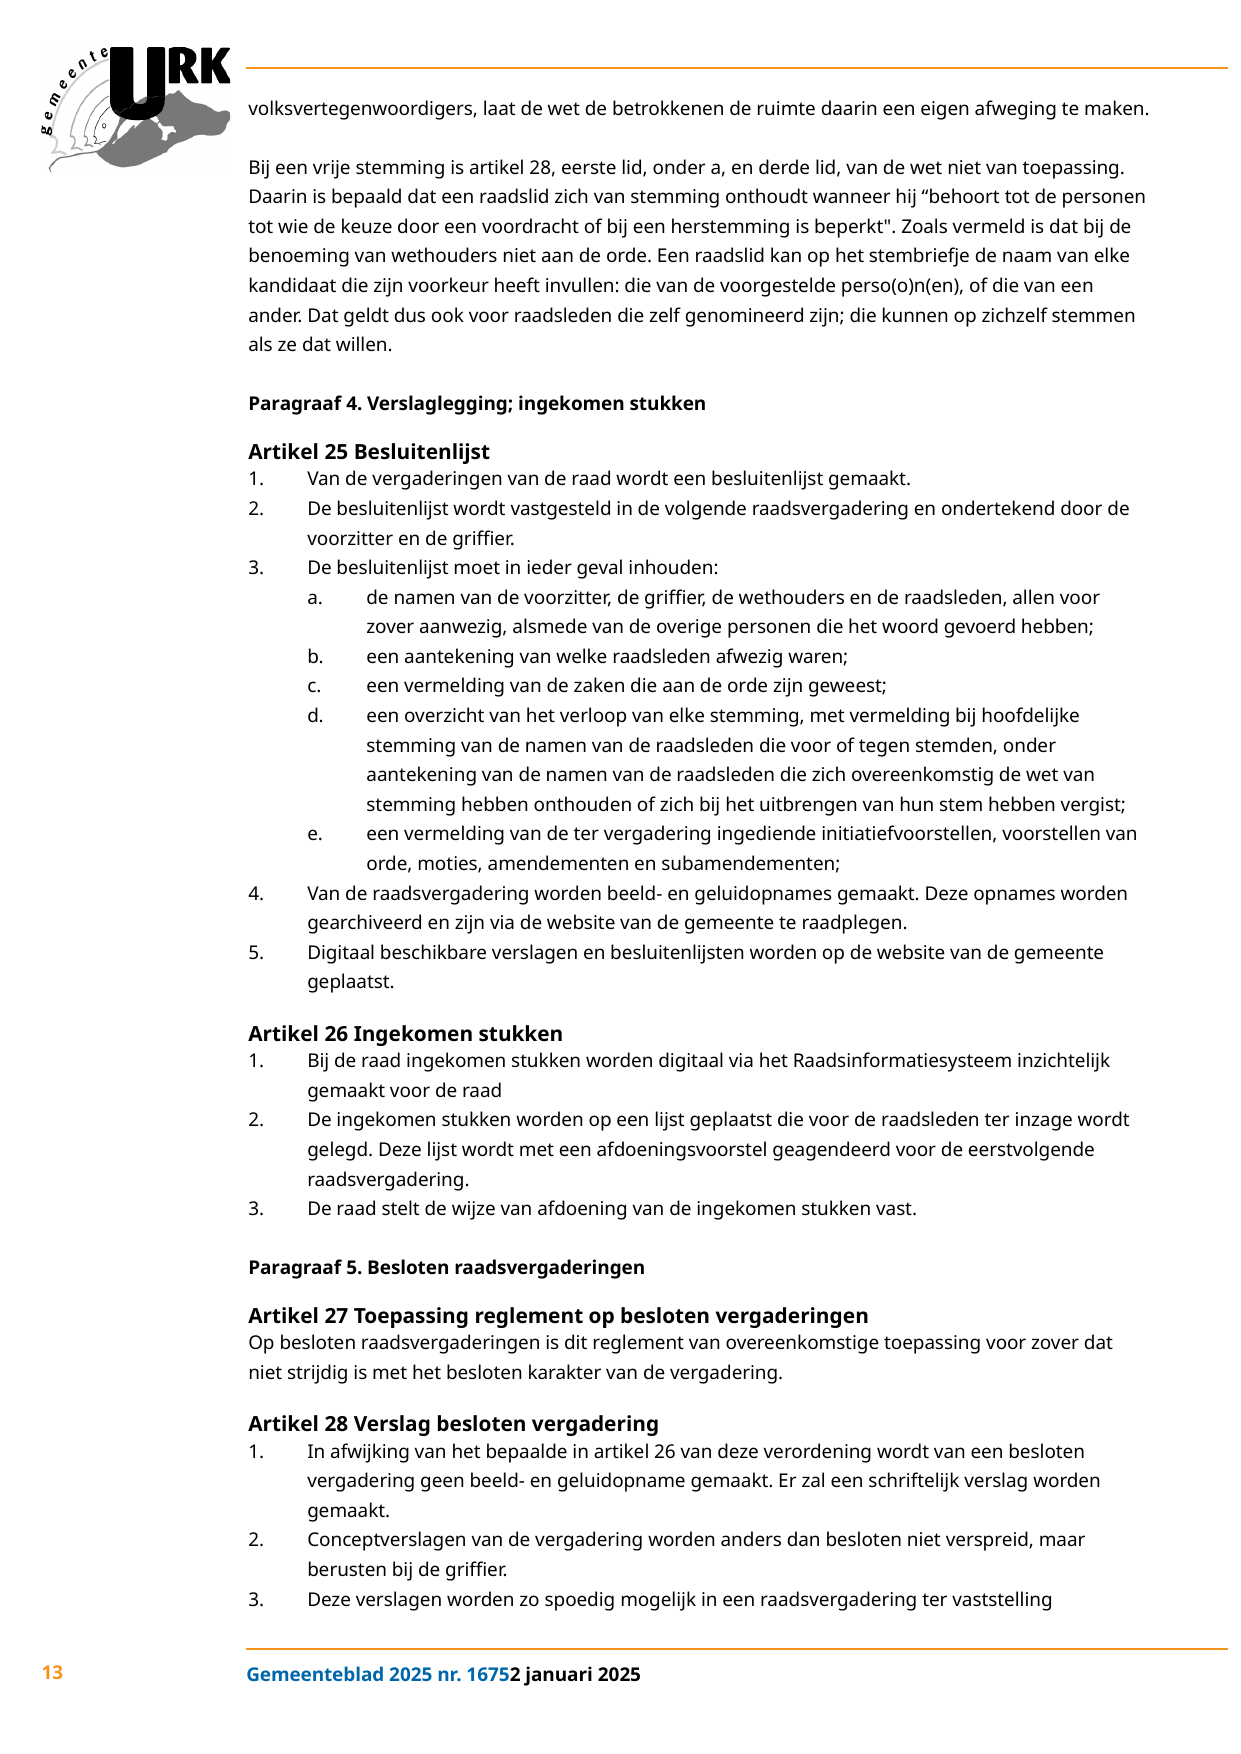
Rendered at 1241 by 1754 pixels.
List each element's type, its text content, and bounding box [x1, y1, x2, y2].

list De besluitenlijst wordt vastgesteld in de volgende raadsvergadering en ondertekend door de voorzitter en de griffier. [248, 495, 1152, 551]
text Artikel 26 Ingekomen stukken [248, 1019, 1152, 1047]
list Conceptverslagen van de vergadering worden anders dan besloten niet verspreid, maar berusten bij de griffier. [248, 1527, 1152, 1582]
list een vermelding van de zaken die aan de orde zijn geweest; [307, 673, 1152, 698]
picture [41, 47, 231, 172]
list een aantekening van welke raadsleden afwezig waren; [307, 643, 1152, 669]
text Artikel 27 Toepassing reglement op besloten vergaderingen [248, 1301, 1152, 1329]
text volksvertegenwoordigers, laat de wet de betrokkenen de ruimte daarin een eigen afweging te maken. [248, 95, 1152, 121]
text Bij een vrije stemming is artikel 28, eerste lid, onder a, en derde lid, van de wet niet van toepassing. Daarin is bepaald dat een raadslid zich van stemming onthoudt wanneer hij “behoort tot de personen tot wie de keuze door een voordracht of bij een herstemming is beperkt". Zoals vermeld is dat bij de benoeming van wethouders niet aan de orde. Een raadslid kan op het stembriefje de naam van elke kandidaat die zijn voorkeur heeft invullen: die van de voorgestelde perso(o)n(en), of die van een ander. Dat geldt dus ook voor raadsleden die zelf genomineerd zijn; die kunnen op zichzelf stemmen als ze dat willen. [248, 154, 1152, 357]
text Artikel 25 Besluitenlijst [248, 437, 1152, 466]
list De raad stelt de wijze van afdoening van de ingekomen stukken vast. [248, 1195, 1152, 1221]
text Paragraaf 5. Besloten raadsvergaderingen [248, 1254, 1152, 1280]
list een overzicht van het verloop van elke stemming, met vermelding bij hoofdelijke stemming van de namen van de raadsleden die voor of tegen stemden, onder aantekening van de namen van de raadsleden die zich overeenkomstig de wet van stemming hebben onthouden of zich bij het uitbrengen van hun stem hebben vergist; [307, 702, 1152, 817]
list een vermelding van de ter vergadering ingediende initiatiefvoorstellen, voorstellen van orde, moties, amendementen en subamendementen; [307, 821, 1152, 876]
list de namen van de voorzitter, de griffier, de wethouders en de raadsleden, allen voor zover aanwezig, alsmede van de overige personen die het woord gevoerd hebben; [307, 584, 1152, 639]
list Van de raadsvergadering worden beeld- en geluidopnames gemaakt. Deze opnames worden gearchiveerd en zijn via de website van de gemeente te raadplegen. [248, 880, 1152, 935]
list De ingekomen stukken worden op een lijst geplaatst die voor de raadsleden ter inzage wordt gelegd. Deze lijst wordt met een afdoeningsvoorstel geagendeerd voor de eerstvolgende raadsvergadering. [248, 1107, 1152, 1191]
text Artikel 28 Verslag besloten vergadering [248, 1409, 1152, 1438]
list Bij de raad ingekomen stukken worden digitaal via het Raadsinformatiesysteem inzichtelijk gemaakt voor de raad [248, 1047, 1152, 1103]
text Paragraaf 4. Verslaglegging; ingekomen stukken [248, 391, 1152, 416]
list De besluitenlijst moet in ieder geval inhouden: [248, 554, 1152, 580]
text Op besloten raadsvergaderingen is dit reglement van overeenkomstige toepassing voor zover dat niet strijdig is met het besloten karakter van de vergadering. [248, 1329, 1152, 1385]
list Deze verslagen worden zo spoedig mogelijk in een raadsvergadering ter vaststelling [248, 1586, 1152, 1612]
list Digitaal beschikbare verslagen en besluitenlijsten worden op de website van de gemeente geplaatst. [248, 939, 1152, 994]
list In afwijking van het bepaalde in artikel 26 van deze verordening wordt van een besloten vergadering geen beeld- en geluidopname gemaakt. Er zal een schriftelijk verslag worden gemaakt. [248, 1438, 1152, 1523]
list Van de vergaderingen van de raad wordt een besluitenlijst gemaakt. [248, 466, 1152, 491]
